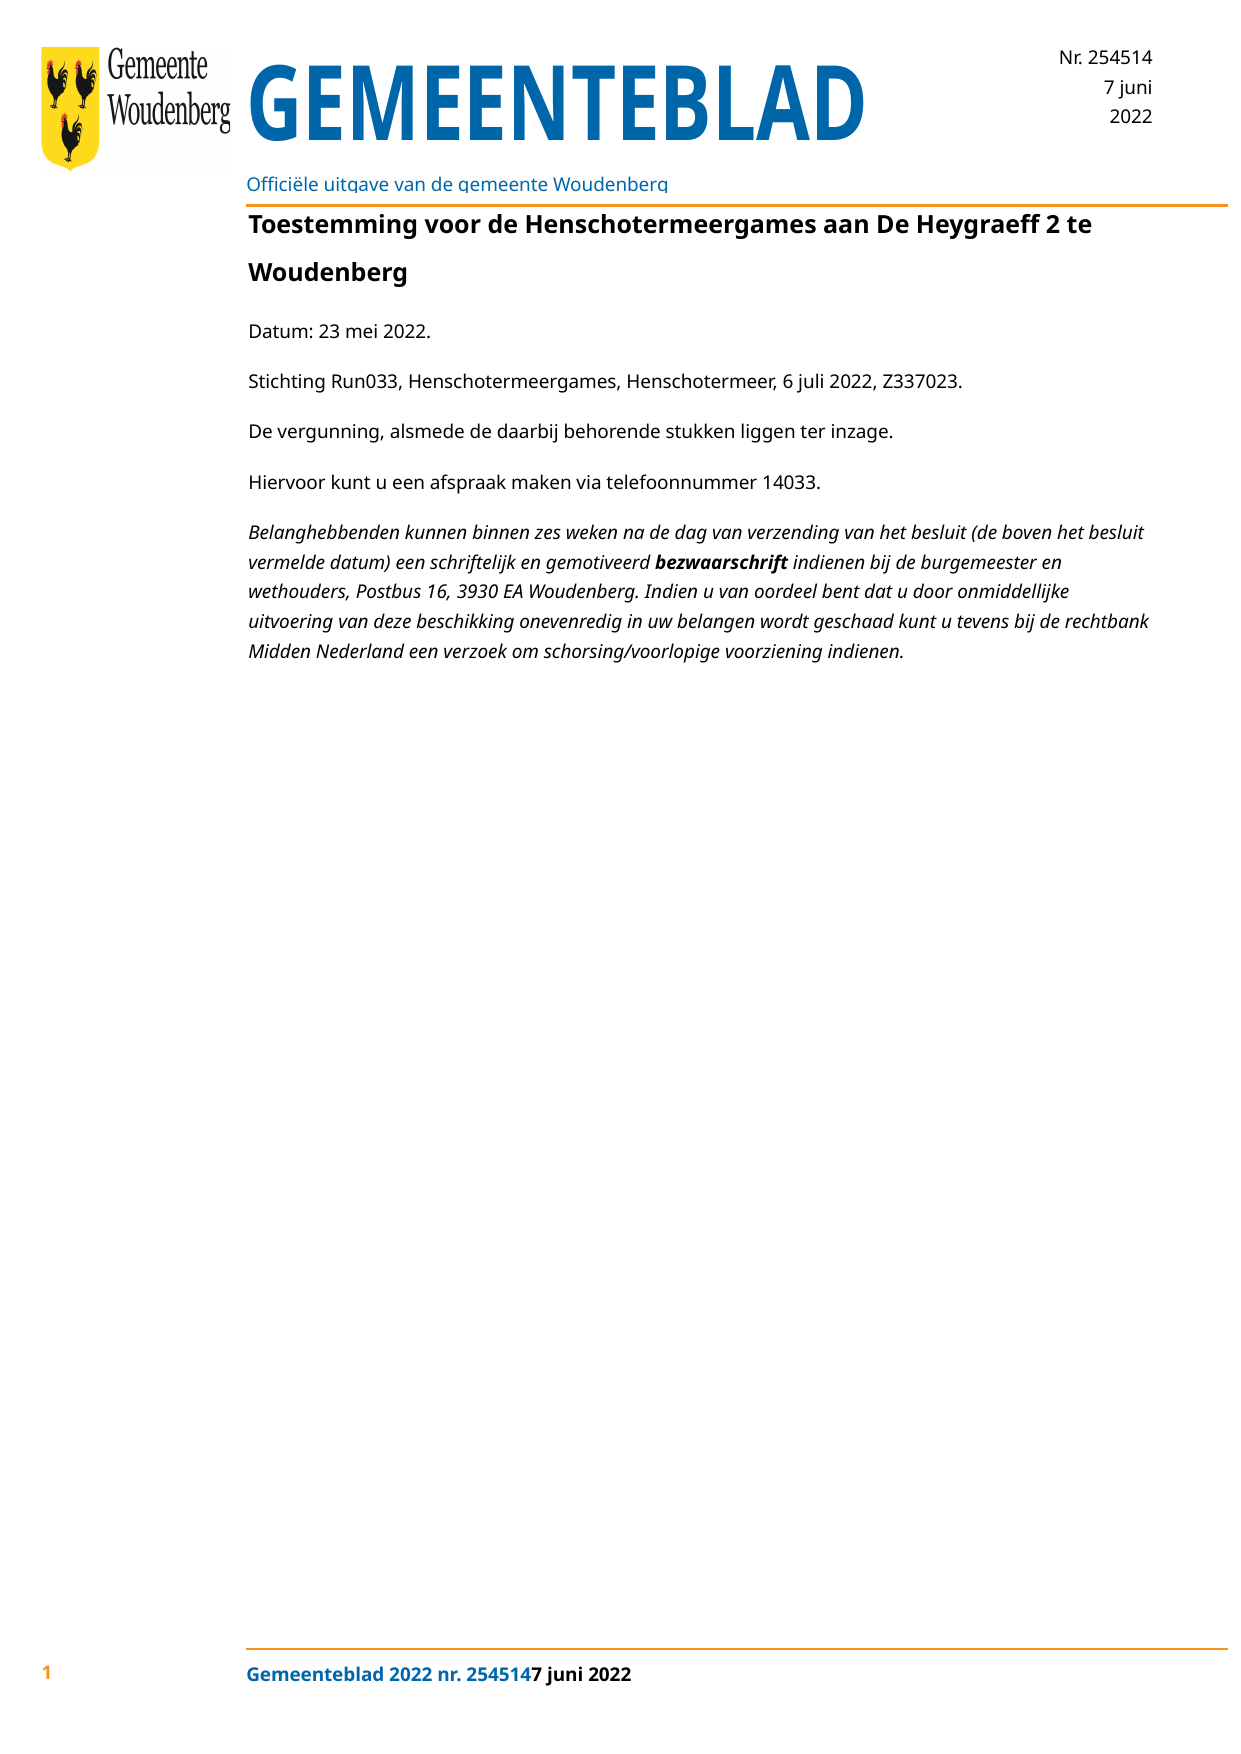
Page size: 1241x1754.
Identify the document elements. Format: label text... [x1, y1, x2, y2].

text Hiervoor kunt u een afspraak maken via telefoonnummer 14033. [248, 469, 1152, 495]
picture [41, 47, 231, 172]
text Toestemming voor de Henschotermeergames aan De Heygraeff 2 te Woudenberg [248, 207, 1152, 288]
text Belanghebbenden kunnen binnen zes weken na de dag van verzending van het besluit (de boven het besluit vermelde datum) een schriftelijk en gemotiveerd bezwaarschrift indienen bij de burgemeester en wethouders, Postbus 16, 3930 EA Woudenberg. Indien u van oordeel bent dat u door onmiddellijke uitvoering van deze beschikking onevenredig in uw belangen wordt geschaad kunt u tevens bij de rechtbank Midden Nederland een verzoek om schorsing/voorlopige voorziening indienen. [248, 519, 1152, 664]
text Stichting Run033, Henschotermeergames, Henschotermeer, 6 juli 2022, Z337023. [248, 368, 1152, 394]
text Datum: 23 mei 2022. [248, 318, 1152, 344]
text De vergunning, alsmede de daarbij behorende stukken liggen ter inzage. [248, 419, 1152, 444]
